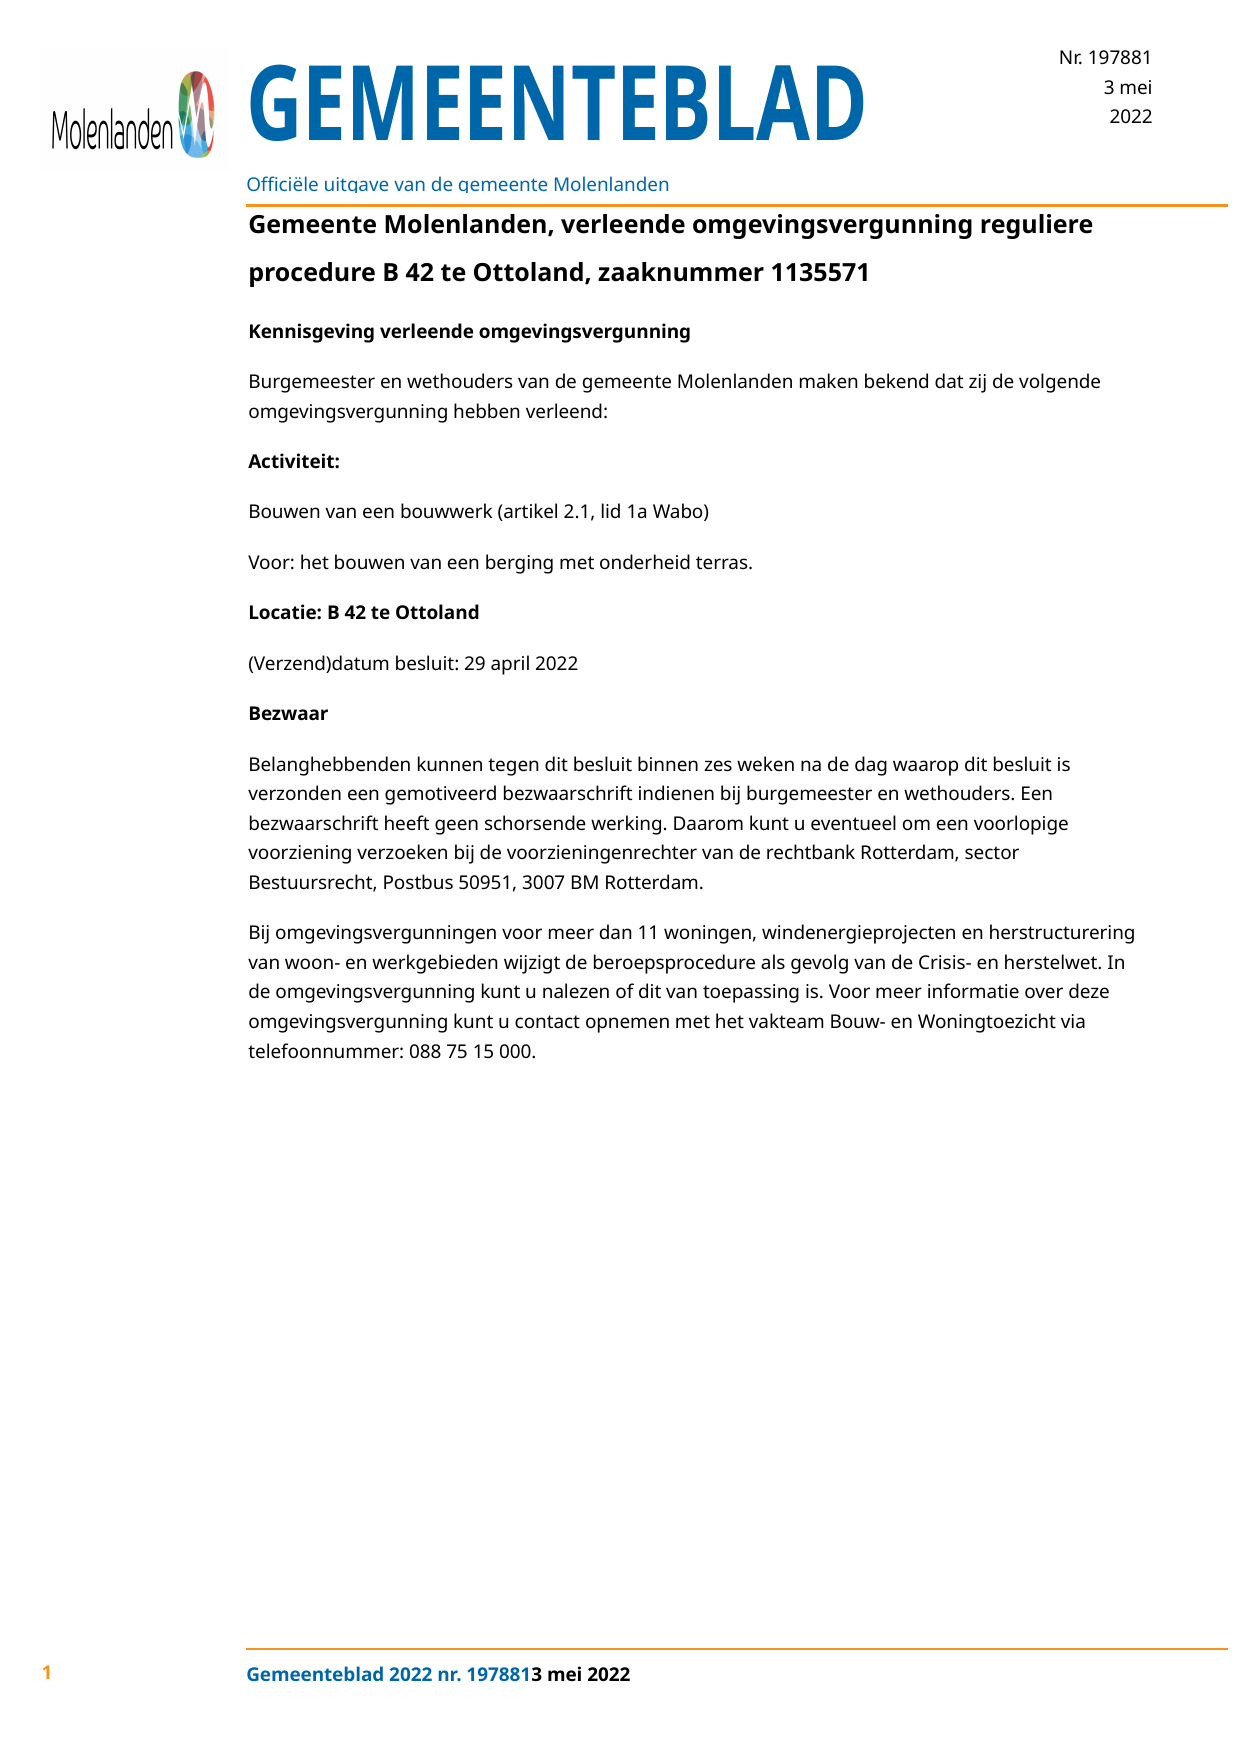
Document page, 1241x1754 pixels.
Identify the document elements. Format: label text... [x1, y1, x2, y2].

text (Verzend)datum besluit: 29 april 2022 [248, 650, 1152, 676]
text Gemeente Molenlanden, verleende omgevingsvergunning reguliere procedure B 42 te Ottoland, zaaknummer 1135571 [248, 207, 1152, 288]
text Belanghebbenden kunnen tegen dit besluit binnen zes weken na de dag waarop dit besluit is verzonden een gemotiveerd bezwaarschrift indienen bij burgemeester en wethouders. Een bezwaarschrift heeft geen schorsende werking. Daarom kunt u eventueel om een voorlopige voorziening verzoeken bij de voorzieningenrechter van de rechtbank Rotterdam, sector Bestuursrecht, Postbus 50951, 3007 BM Rotterdam. [248, 751, 1152, 895]
text Activiteit: [248, 448, 1152, 474]
text Kennisgeving verleende omgevingsvergunning [248, 318, 1152, 344]
text Bij omgevingsvergunningen voor meer dan 11 woningen, windenergieprojecten en herstructurering van woon- en werkgebieden wijzigt de beroepsprocedure als gevolg van de Crisis- en herstelwet. In de omgevingsvergunning kunt u nalezen of dit van toepassing is. Voor meer informatie over deze omgevingsvergunning kunt u contact opnemen met het vakteam Bouw- en Woningtoezicht via telefoonnummer: 088 75 15 000. [248, 919, 1152, 1064]
picture [41, 47, 231, 172]
text Burgemeester en wethouders van de gemeente Molenlanden maken bekend dat zij de volgende omgevingsvergunning hebben verleend: [248, 368, 1152, 424]
text Locatie: B 42 te Ottoland [248, 599, 1152, 625]
text Voor: het bouwen van een berging met onderheid terras. [248, 549, 1152, 575]
text Bouwen van een bouwwerk (artikel 2.1, lid 1a Wabo) [248, 499, 1152, 524]
text Bezwaar [248, 700, 1152, 726]
